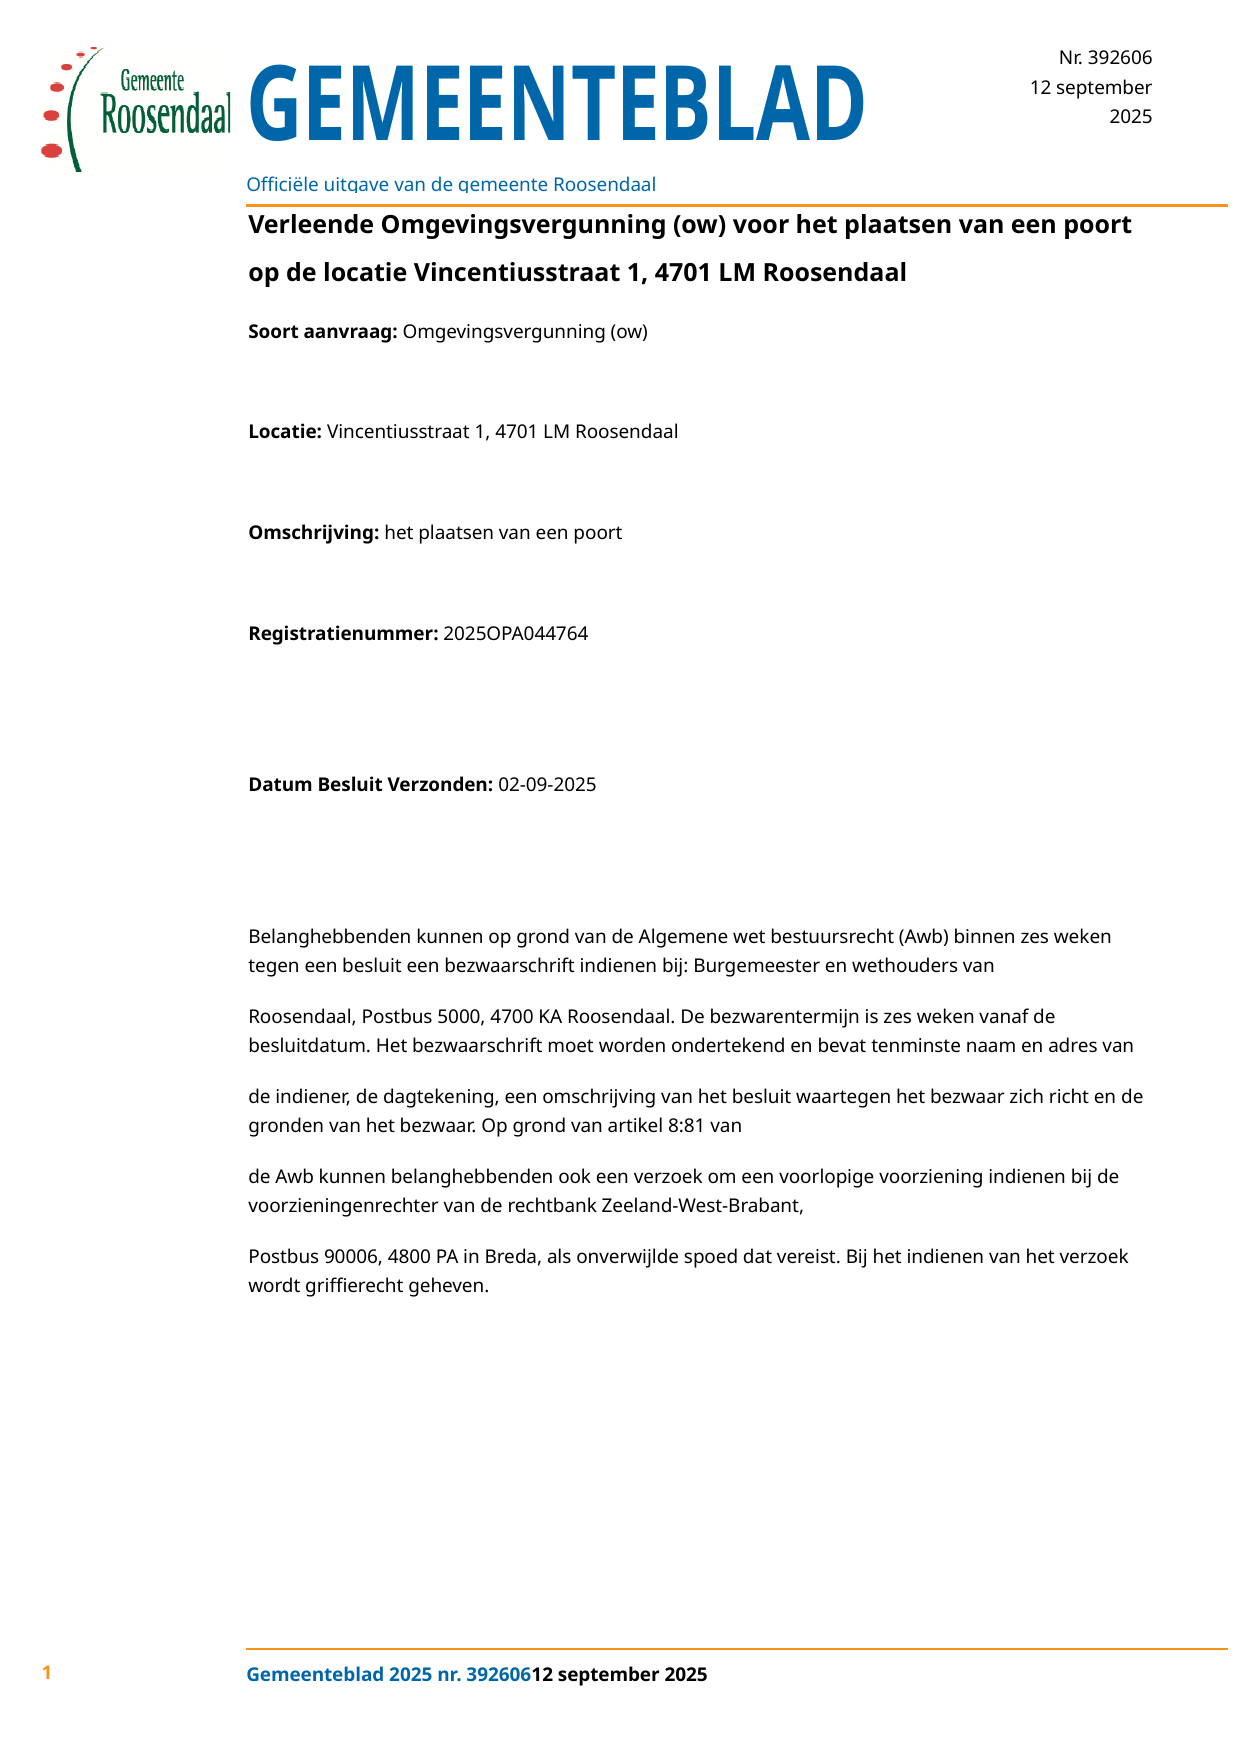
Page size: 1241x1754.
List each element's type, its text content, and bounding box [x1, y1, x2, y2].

text Soort aanvraag: Omgevingsvergunning (ow) [248, 318, 1152, 344]
text Registratienummer: 2025OPA044764 [248, 620, 1152, 646]
text Belanghebbenden kunnen op grond van de Algemene wet bestuursrecht (Awb) binnen zes weken tegen een besluit een bezwaarschrift indienen bij: Burgemeester en wethouders van [248, 923, 1152, 978]
text Roosendaal, Postbus 5000, 4700 KA Roosendaal. De bezwarentermijn is zes weken vanaf de besluitdatum. Het bezwaarschrift moet worden ondertekend en bevat tenminste naam en adres van [248, 1003, 1152, 1058]
text Omschrijving: het plaatsen van een poort [248, 519, 1152, 545]
text Verleende Omgevingsvergunning (ow) voor het plaatsen van een poort op de locatie Vincentiusstraat 1, 4701 LM Roosendaal [248, 207, 1152, 288]
picture [41, 47, 231, 172]
text de indiener, de dagtekening, een omschrijving van het besluit waartegen het bezwaar zich richt en de gronden van het bezwaar. Op grond van artikel 8:81 van [248, 1083, 1152, 1138]
text de Awb kunnen belanghebbenden ook een verzoek om een voorlopige voorziening indienen bij de voorzieningenrechter van de rechtbank Zeeland-West-Brabant, [248, 1163, 1152, 1218]
text Locatie: Vincentiusstraat 1, 4701 LM Roosendaal [248, 419, 1152, 444]
text Datum Besluit Verzonden: 02-09-2025 [248, 772, 1152, 797]
text Postbus 90006, 4800 PA in Breda, als onverwijlde spoed dat vereist. Bij het indienen van het verzoek wordt griffierecht geheven. [248, 1243, 1152, 1298]
